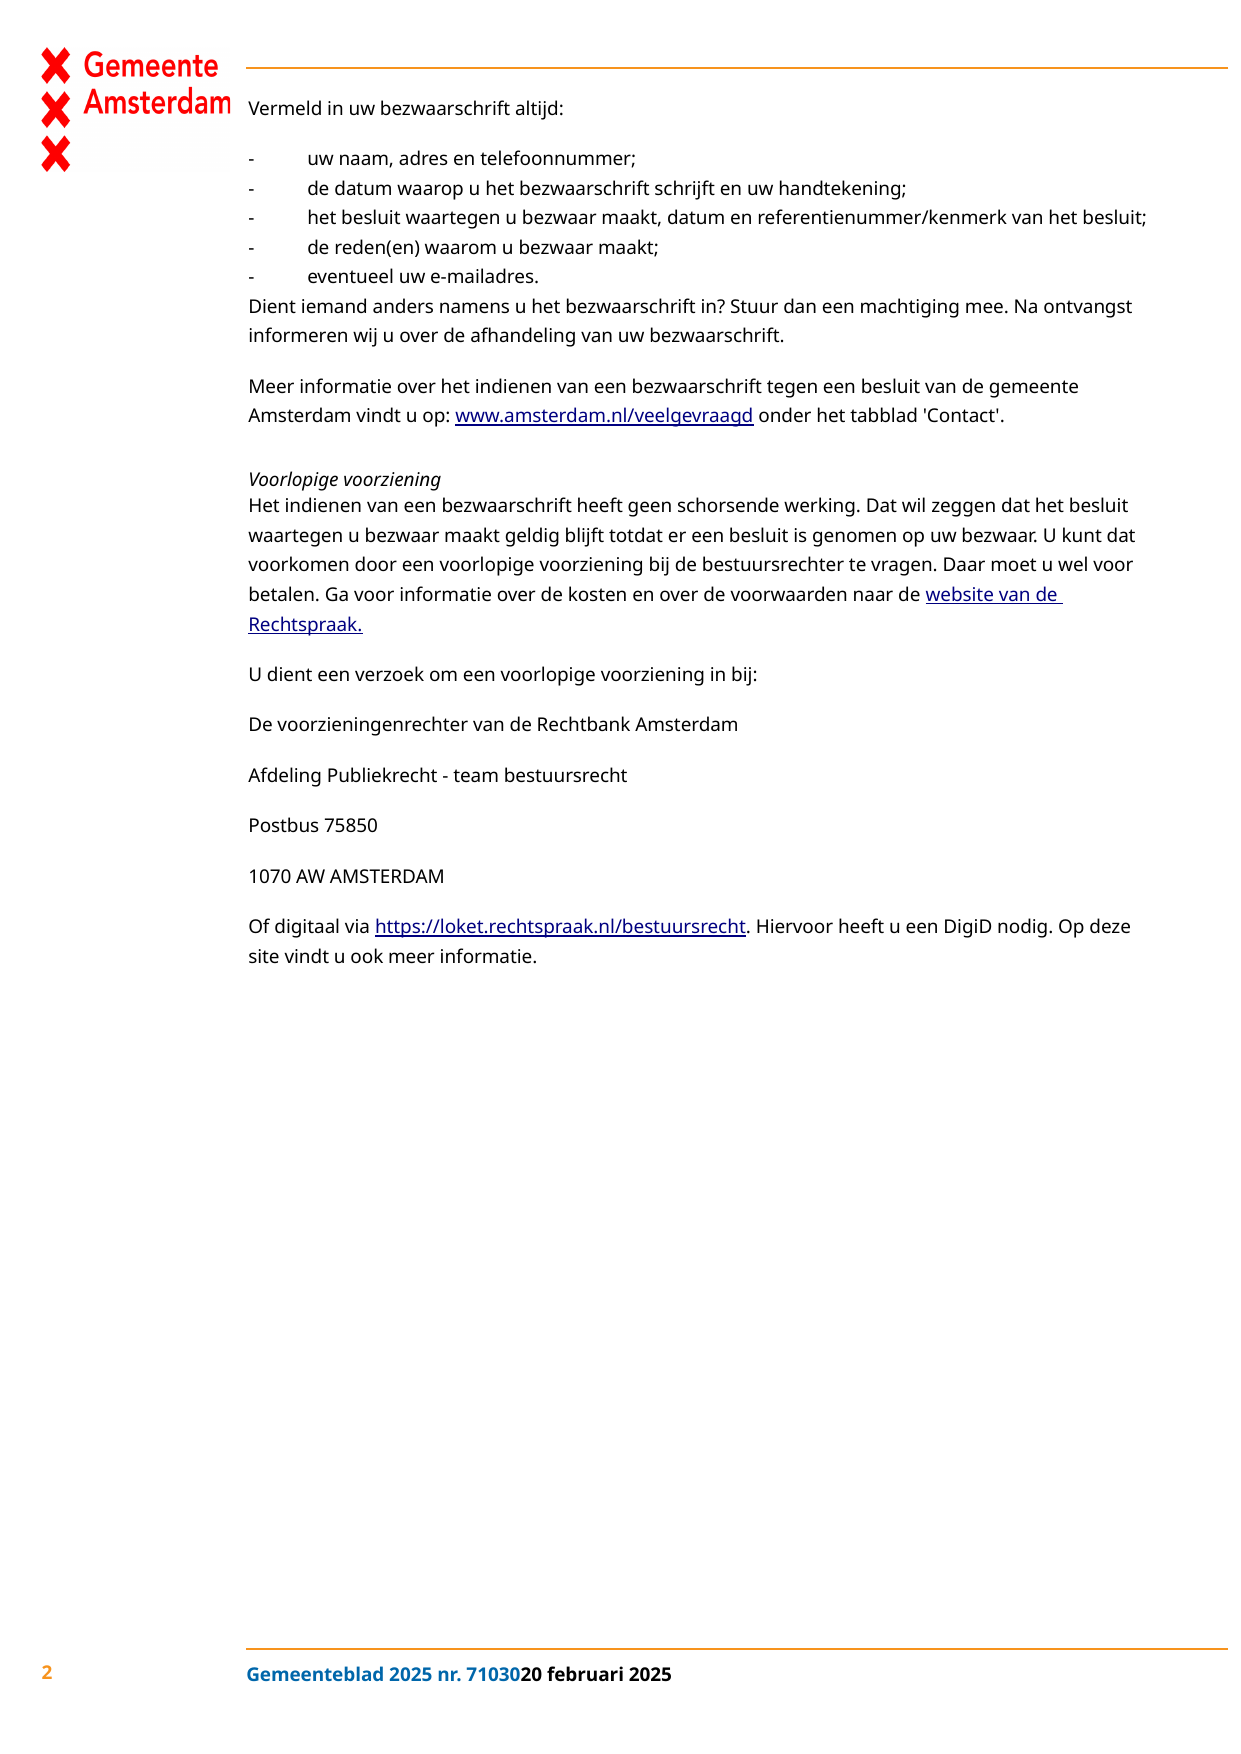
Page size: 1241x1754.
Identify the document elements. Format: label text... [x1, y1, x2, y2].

text Afdeling Publiekrecht - team bestuursrecht [248, 762, 1152, 788]
picture [41, 47, 231, 172]
text Voorlopige voorziening [248, 467, 1152, 492]
text 1070 AW AMSTERDAM [248, 863, 1152, 888]
list het besluit waartegen u bezwaar maakt, datum en referentienummer/kenmerk van het besluit; [248, 204, 1152, 230]
text Meer informatie over het indienen van een bezwaarschrift tegen een besluit van de gemeente Amsterdam vindt u op: www.amsterdam.nl/veelgevraagd onder het tabblad 'Contact'. [248, 373, 1152, 428]
text Of digitaal via https://loket.rechtspraak.nl/bestuursrecht. Hiervoor heeft u een DigiD nodig. Op deze site vindt u ook meer informatie. [248, 913, 1152, 968]
text Postbus 75850 [248, 812, 1152, 838]
list de reden(en) waarom u bezwaar maakt; [248, 234, 1152, 260]
list uw naam, adres en telefoonnummer; [248, 145, 1152, 171]
text Het indienen van een bezwaarschrift heeft geen schorsende werking. Dat wil zeggen dat het besluit waartegen u bezwaar maakt geldig blijft totdat er een besluit is genomen op uw bezwaar. U kunt dat voorkomen door een voorlopige voorziening bij de bestuursrechter te vragen. Daar moet u wel voor betalen. Ga voor informatie over de kosten en over de voorwaarden naar de website van de Rechtspraak. [248, 492, 1152, 636]
text U dient een verzoek om een voorlopige voorziening in bij: [248, 661, 1152, 687]
list de datum waarop u het bezwaarschrift schrijft en uw handtekening; [248, 175, 1152, 201]
text Vermeld in uw bezwaarschrift altijd: [248, 95, 1152, 121]
text Dient iemand anders namens u het bezwaarschrift in? Stuur dan een machtiging mee. Na ontvangst informeren wij u over de afhandeling van uw bezwaarschrift. [248, 293, 1152, 348]
list eventueel uw e-mailadres. [248, 263, 1152, 289]
text De voorzieningenrechter van de Rechtbank Amsterdam [248, 712, 1152, 737]
